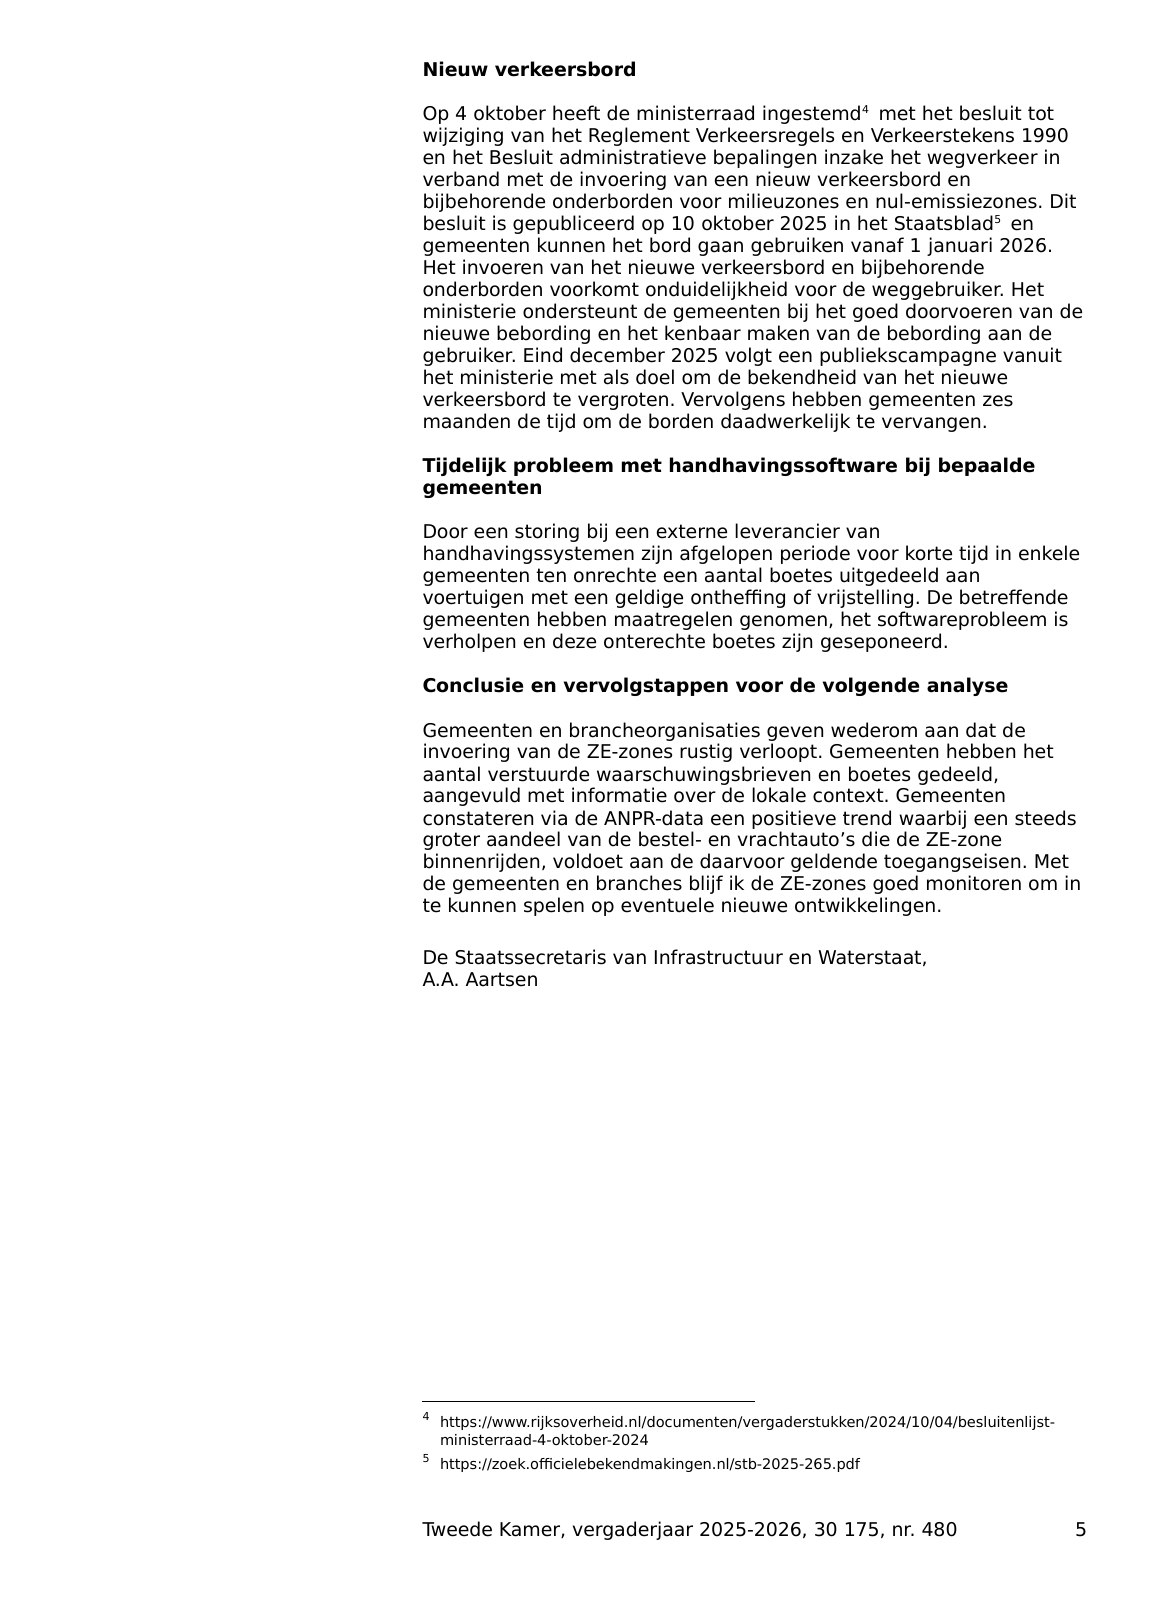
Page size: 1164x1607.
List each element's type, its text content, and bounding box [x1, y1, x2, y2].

text Door een storing bij een externe leverancier van handhavingssystemen zijn afgelopen periode voor korte tijd in enkele gemeenten ten onrechte een aantal boetes uitgedeeld aan voertuigen met een geldige ontheffing of vrijstelling. De betreffende gemeenten hebben maatregelen genomen, het softwareprobleem is verholpen en deze onterechte boetes zijn geseponeerd. [422, 521, 1087, 653]
subtitle Conclusie en vervolgstappen voor de volgende analyse [422, 675, 1087, 697]
subtitle Nieuw verkeersbord [422, 59, 1087, 81]
text Op 4 oktober heeft de ministerraad ingestemd met het besluit tot wijziging van het Reglement Verkeersregels en Verkeerstekens 1990 en het Besluit administratieve bepalingen inzake het wegverkeer in verband met de invoering van een nieuw verkeersbord en bijbehorende onderborden voor milieuzones en nul-emissiezones. Dit besluit is gepubliceerd op 10 oktober 2025 in het Staatsblad en gemeenten kunnen het bord gaan gebruiken vanaf 1 januari 2026. Het invoeren van het nieuwe verkeersbord en bijbehorende onderborden voorkomt onduidelijkheid voor de weggebruiker. Het ministerie ondersteunt de gemeenten bij het goed doorvoeren van de nieuwe bebording en het kenbaar maken van de bebording aan de gebruiker. Eind december 2025 volgt een publiekscampagne vanuit het ministerie met als doel om de bekendheid van het nieuwe verkeersbord te vergroten. Vervolgens hebben gemeenten zes maanden de tijd om de borden daadwerkelijk te vervangen. [422, 103, 1087, 433]
text https://www.rijksoverheid.nl/documenten/vergaderstukken/2024/10/04/besluitenlijst-ministerraad-4-oktober-2024 [422, 1410, 1087, 1449]
subtitle Tijdelijk probleem met handhavingssoftware bij bepaalde gemeenten [422, 455, 1087, 499]
text Gemeenten en brancheorganisaties geven wederom aan dat de invoering van de ZE-zones rustig verloopt. Gemeenten hebben het aantal verstuurde waarschuwingsbrieven en boetes gedeeld, aangevuld met informatie over de lokale context. Gemeenten constateren via de ANPR-data een positieve trend waarbij een steeds groter aandeel van de bestel- en vrachtauto’s die de ZE-zone binnenrijden, voldoet aan de daarvoor geldende toegangseisen. Met de gemeenten en branches blijf ik de ZE-zones goed monitoren om in te kunnen spelen op eventuele nieuwe ontwikkelingen. [422, 719, 1087, 917]
text De Staatssecretaris van Infrastructuur en Waterstaat, A.A. Aartsen [422, 947, 1087, 991]
text https://zoek.officielebekendmakingen.nl/stb-2025-265.pdf [422, 1452, 1087, 1474]
